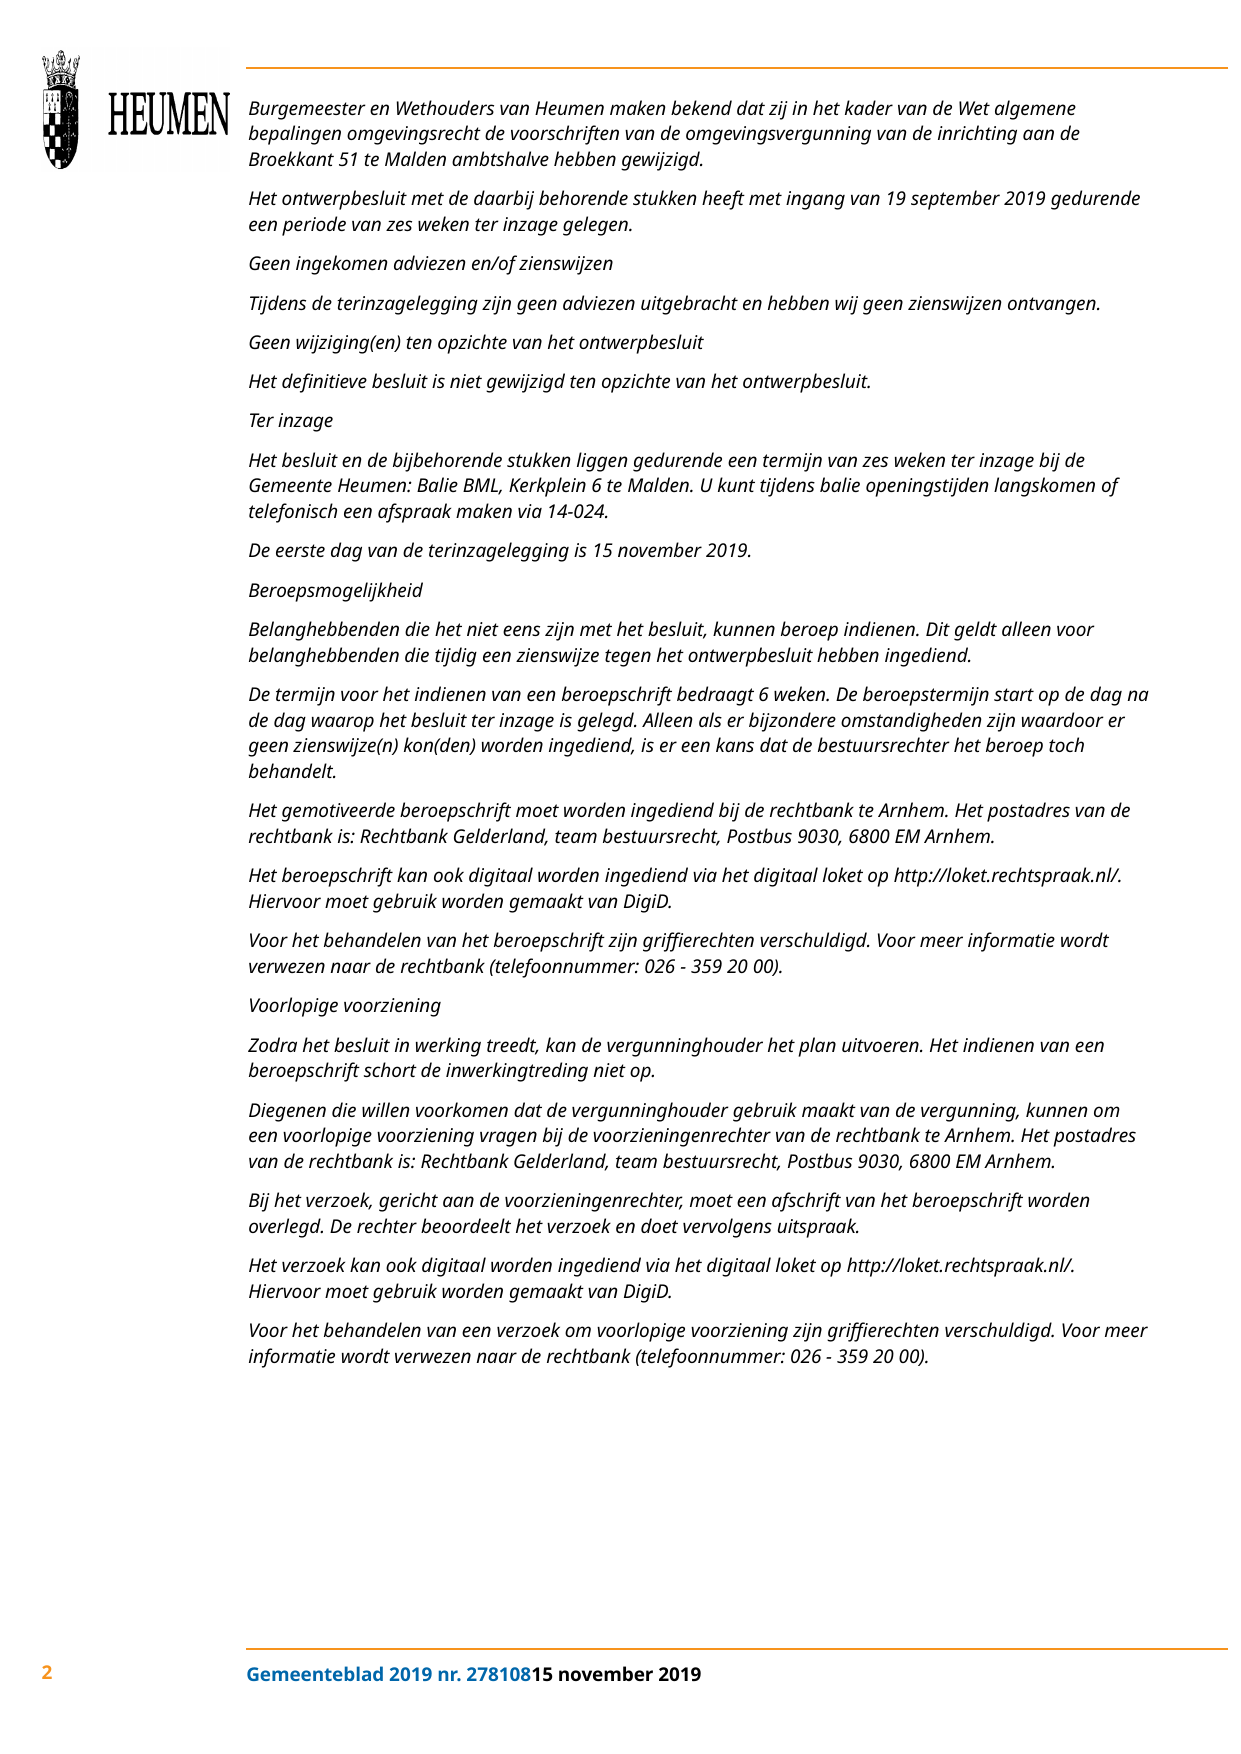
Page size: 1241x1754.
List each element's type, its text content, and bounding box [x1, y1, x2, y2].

text Het gemotiveerde beroepschrift moet worden ingediend bij de rechtbank te Arnhem. Het postadres van de rechtbank is: Rechtbank Gelderland, team bestuursrecht, Postbus 9030, 6800 EM Arnhem. [248, 798, 1152, 849]
text Het definitieve besluit is niet gewijzigd ten opzichte van het ontwerpbesluit. [248, 368, 1152, 394]
picture [41, 47, 231, 172]
text De termijn voor het indienen van een beroepschrift bedraagt 6 weken. De beroepstermijn start op de dag na de dag waarop het besluit ter inzage is gelegd. Alleen als er bijzondere omstandigheden zijn waardoor er geen zienswijze(n) kon(den) worden ingediend, is er een kans dat de bestuursrechter het beroep toch behandelt. [248, 681, 1152, 784]
text Tijdens de terinzagelegging zijn geen adviezen uitgebracht en hebben wij geen zienswijzen ontvangen. [248, 290, 1152, 316]
text Ter inzage [248, 408, 1152, 433]
text Het besluit en de bijbehorende stukken liggen gedurende een termijn van zes weken ter inzage bij de Gemeente Heumen: Balie BML, Kerkplein 6 te Malden. U kunt tijdens balie openingstijden langskomen of telefonisch een afspraak maken via 14-024. [248, 447, 1152, 524]
text Zodra het besluit in werking treedt, kan de vergunninghouder het plan uitvoeren. Het indienen van een beroepschrift schort de inwerkingtreding niet op. [248, 1032, 1152, 1083]
text Het ontwerpbesluit met de daarbij behorende stukken heeft met ingang van 19 september 2019 gedurende een periode van zes weken ter inzage gelegen. [248, 186, 1152, 237]
text Belanghebbenden die het niet eens zijn met het besluit, kunnen beroep indienen. Dit geldt alleen voor belanghebbenden die tijdig een zienswijze tegen het ontwerpbesluit hebben ingediend. [248, 616, 1152, 668]
text Voorlopige voorziening [248, 993, 1152, 1018]
text Voor het behandelen van het beroepschrift zijn griffierechten verschuldigd. Voor meer informatie wordt verwezen naar de rechtbank (telefoonnummer: 026 - 359 20 00). [248, 928, 1152, 979]
text Het verzoek kan ook digitaal worden ingediend via het digitaal loket op http://loket.rechtspraak.nl/. Hiervoor moet gebruik worden gemaakt van DigiD. [248, 1253, 1152, 1304]
text Het beroepschrift kan ook digitaal worden ingediend via het digitaal loket op http://loket.rechtspraak.nl/. Hiervoor moet gebruik worden gemaakt van DigiD. [248, 863, 1152, 914]
text Geen ingekomen adviezen en/of zienswijzen [248, 251, 1152, 276]
text De eerste dag van de terinzagelegging is 15 november 2019. [248, 538, 1152, 563]
text Burgemeester en Wethouders van Heumen maken bekend dat zij in het kader van de Wet algemene bepalingen omgevingsrecht de voorschriften van de omgevingsvergunning van de inrichting aan de Broekkant 51 te Malden ambtshalve hebben gewijzigd. [248, 95, 1152, 172]
text Diegenen die willen voorkomen dat de vergunninghouder gebruik maakt van de vergunning, kunnen om een voorlopige voorziening vragen bij de voorzieningenrechter van de rechtbank te Arnhem. Het postadres van de rechtbank is: Rechtbank Gelderland, team bestuursrecht, Postbus 9030, 6800 EM Arnhem. [248, 1097, 1152, 1174]
text Geen wijziging(en) ten opzichte van het ontwerpbesluit [248, 329, 1152, 355]
text Beroepsmogelijkheid [248, 577, 1152, 603]
text Bij het verzoek, gericht aan de voorzieningenrechter, moet een afschrift van het beroepschrift worden overlegd. De rechter beoordeelt het verzoek en doet vervolgens uitspraak. [248, 1188, 1152, 1239]
text Voor het behandelen van een verzoek om voorlopige voorziening zijn griffierechten verschuldigd. Voor meer informatie wordt verwezen naar de rechtbank (telefoonnummer: 026 - 359 20 00). [248, 1318, 1152, 1369]
